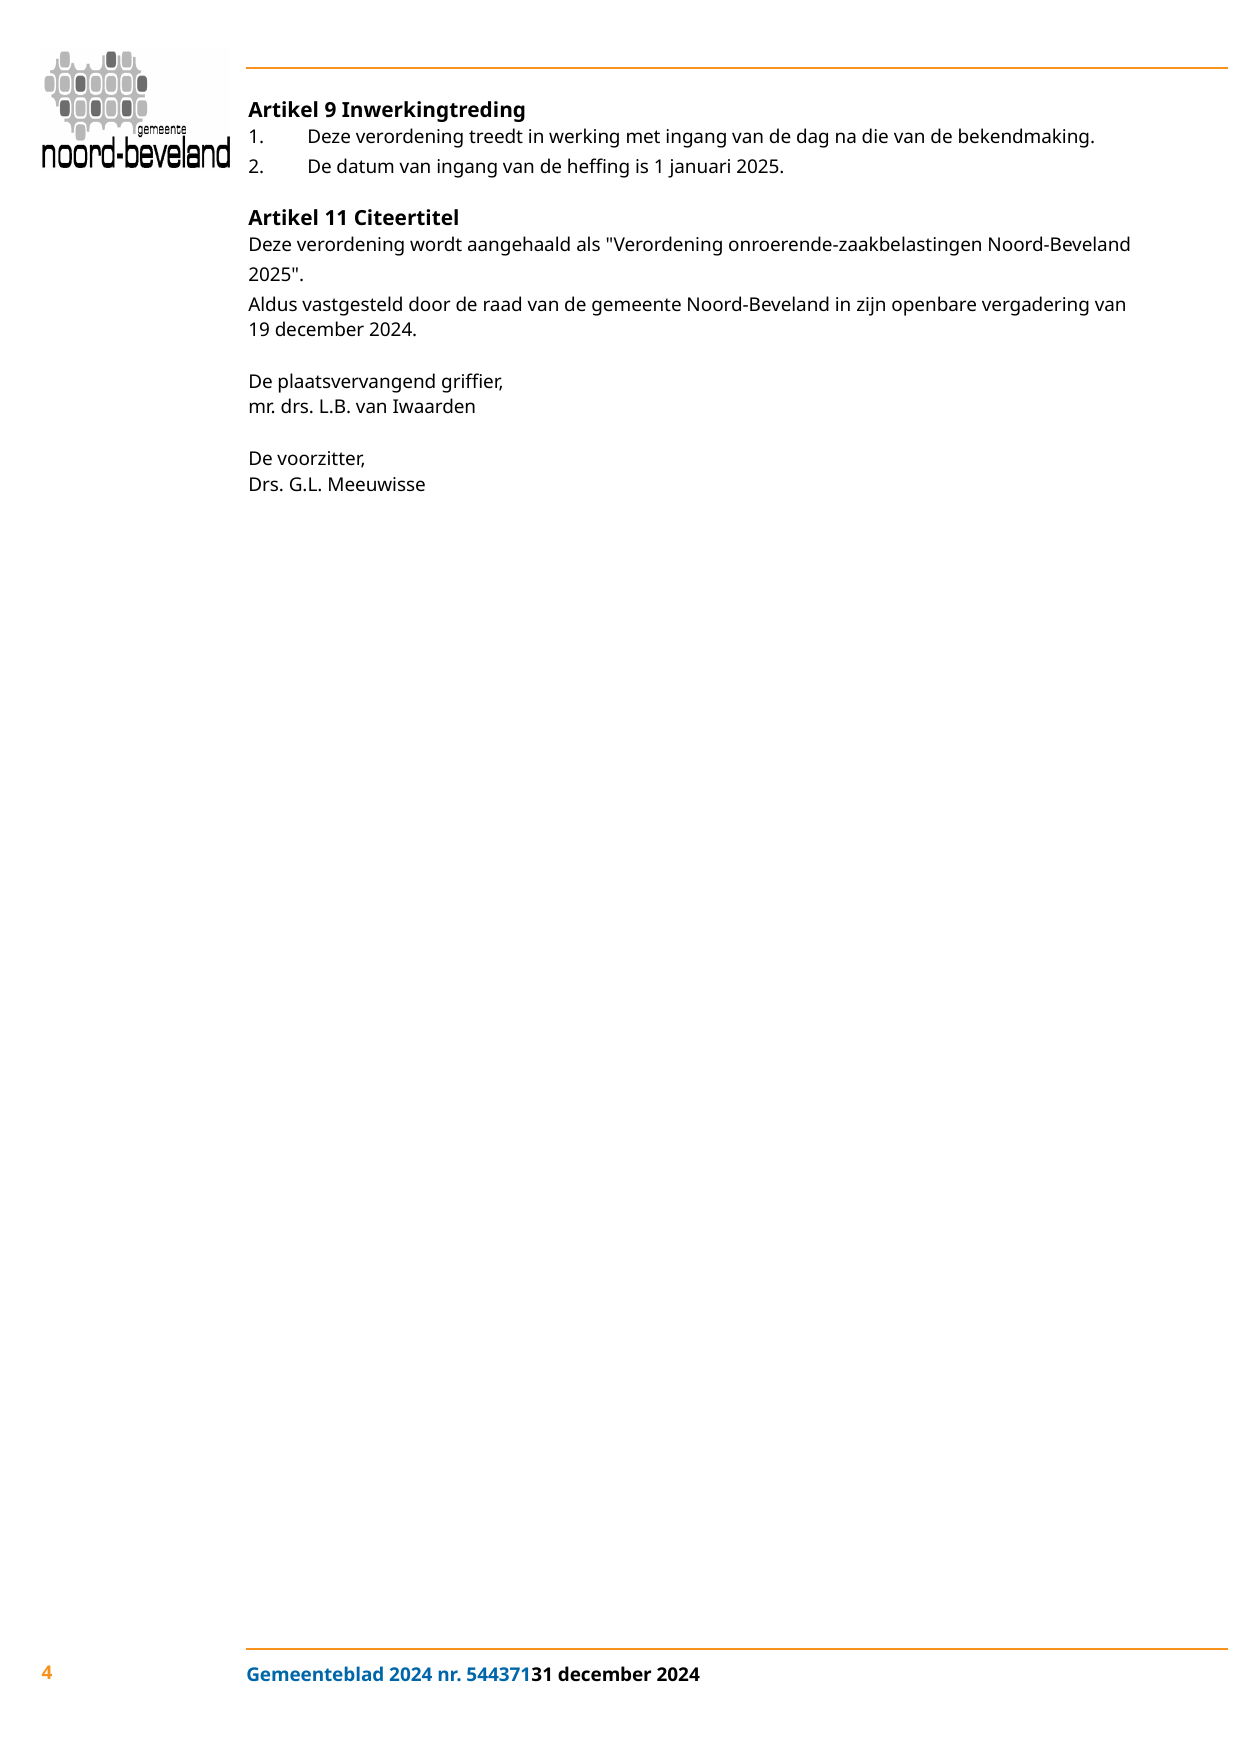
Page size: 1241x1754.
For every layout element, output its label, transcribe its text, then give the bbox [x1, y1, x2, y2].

text Drs. G.L. Meeuwisse [248, 471, 1152, 497]
text De voorzitter, [248, 445, 1152, 471]
text Artikel 9 Inwerkingtreding [248, 95, 1152, 123]
list Deze verordening treedt in werking met ingang van de dag na die van de bekendmaking. [248, 123, 1152, 149]
picture [41, 47, 231, 172]
text Aldus vastgesteld door de raad van de gemeente Noord-Beveland in zijn openbare vergadering van 19 december 2024. [248, 291, 1152, 342]
text mr. drs. L.B. van Iwaarden [248, 394, 1152, 419]
text Artikel 11 Citeertitel [248, 203, 1152, 232]
list De datum van ingang van de heffing is 1 januari 2025. [248, 153, 1152, 178]
text Deze verordening wordt aangehaald als "Verordening onroerende-zaakbelastingen Noord-Beveland 2025". [248, 232, 1152, 287]
text De plaatsvervangend griffier, [248, 368, 1152, 394]
